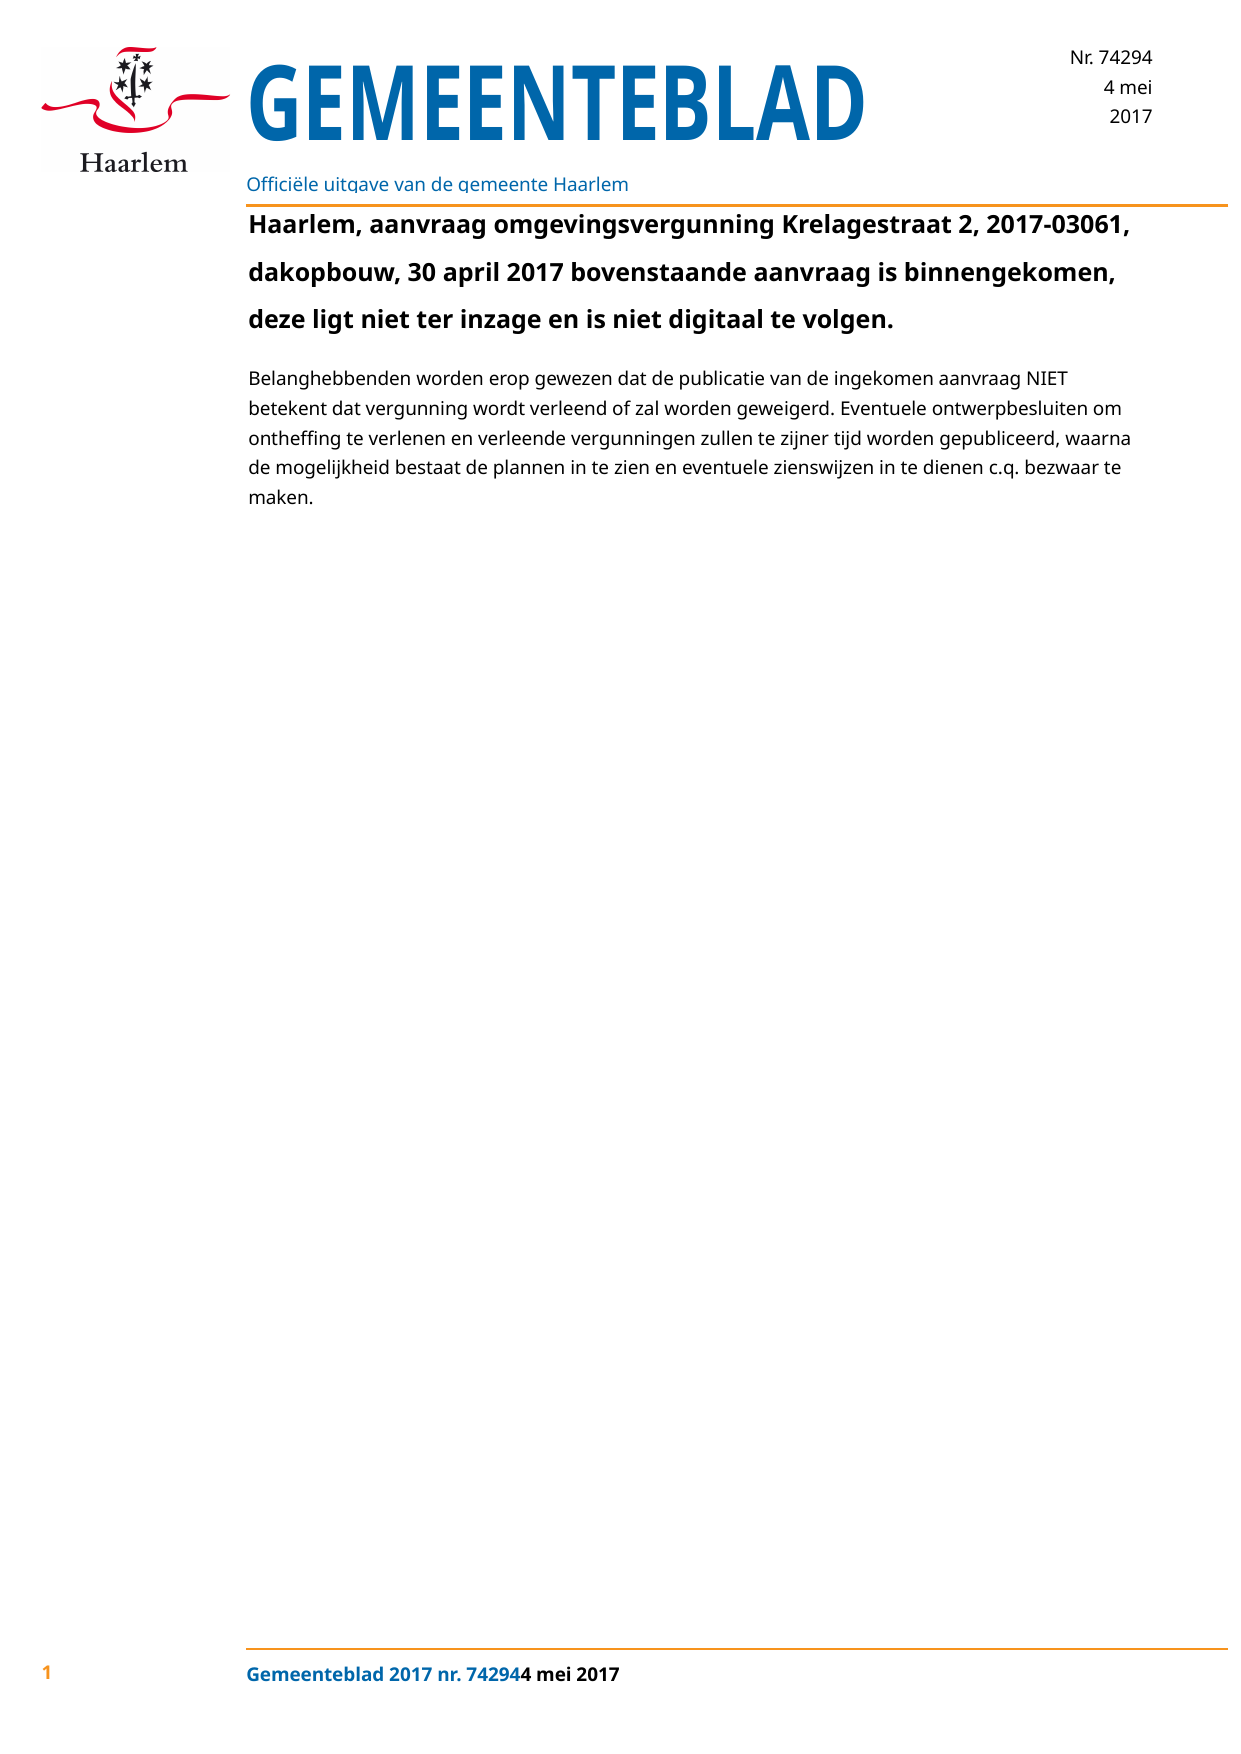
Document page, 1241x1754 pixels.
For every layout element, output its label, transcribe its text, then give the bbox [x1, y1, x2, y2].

picture [41, 47, 231, 172]
text Belanghebbenden worden erop gewezen dat de publicatie van de ingekomen aanvraag NIET betekent dat vergunning wordt verleend of zal worden geweigerd. Eventuele ontwerpbesluiten om ontheffing te verlenen en verleende vergunningen zullen te zijner tijd worden gepubliceerd, waarna de mogelijkheid bestaat de plannen in te zien en eventuele zienswijzen in te dienen c.q. bezwaar te maken. [248, 366, 1152, 509]
text Haarlem, aanvraag omgevingsvergunning Krelagestraat 2, 2017-03061, dakopbouw, 30 april 2017 bovenstaande aanvraag is binnengekomen, deze ligt niet ter inzage en is niet digitaal te volgen. [248, 207, 1152, 336]
